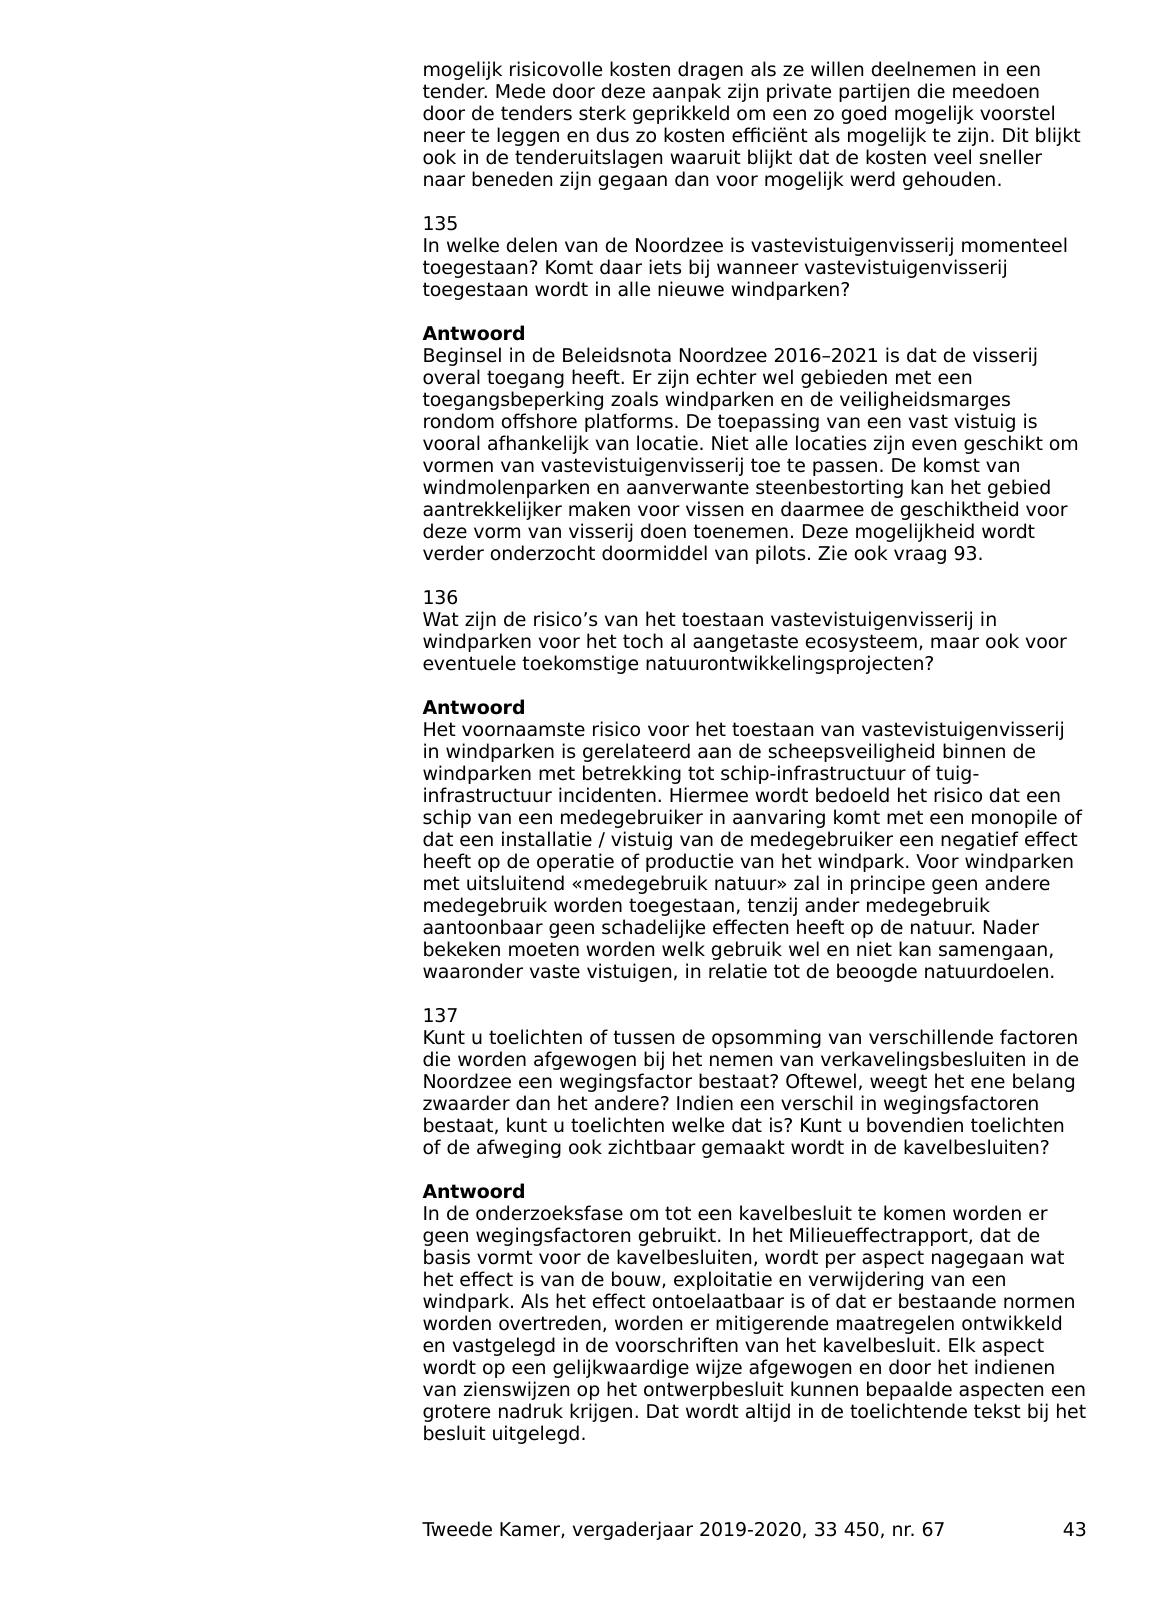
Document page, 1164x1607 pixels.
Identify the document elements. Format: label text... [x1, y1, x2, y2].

text 136 [422, 587, 1087, 609]
text Antwoord [422, 323, 1087, 345]
text Antwoord [422, 1181, 1087, 1203]
text 135 [422, 213, 1087, 235]
text Kunt u toelichten of tussen de opsomming van verschillende factoren die worden afgewogen bij het nemen van verkavelingsbesluiten in de Noordzee een wegingsfactor bestaat? Oftewel, weegt het ene belang zwaarder dan het andere? Indien een verschil in wegingsfactoren bestaat, kunt u toelichten welke dat is? Kunt u bovendien toelichten of de afweging ook zichtbaar gemaakt wordt in de kavelbesluiten? [422, 1027, 1087, 1159]
text mogelijk risicovolle kosten dragen als ze willen deelnemen in een tender. Mede door deze aanpak zijn private partijen die meedoen door de tenders sterk geprikkeld om een zo goed mogelijk voorstel neer te leggen en dus zo kosten efficiënt als mogelijk te zijn. Dit blijkt ook in de tenderuitslagen waaruit blijkt dat de kosten veel sneller naar beneden zijn gegaan dan voor mogelijk werd gehouden. [422, 59, 1087, 191]
text Beginsel in de Beleidsnota Noordzee 2016–2021 is dat de visserij overal toegang heeft. Er zijn echter wel gebieden met een toegangsbeperking zoals windparken en de veiligheidsmarges rondom offshore platforms. De toepassing van een vast vistuig is vooral afhankelijk van locatie. Niet alle locaties zijn even geschikt om vormen van vastevistuigenvisserij toe te passen. De komst van windmolenparken en aanverwante steenbestorting kan het gebied aantrekkelijker maken voor vissen en daarmee de geschiktheid voor deze vorm van visserij doen toenemen. Deze mogelijkheid wordt verder onderzocht doormiddel van pilots. Zie ook vraag 93. [422, 345, 1087, 565]
text 137 [422, 1005, 1087, 1027]
text Antwoord [422, 697, 1087, 719]
text Wat zijn de risico’s van het toestaan vastevistuigenvisserij in windparken voor het toch al aangetaste ecosysteem, maar ook voor eventuele toekomstige natuurontwikkelingsprojecten? [422, 609, 1087, 675]
text In de onderzoeksfase om tot een kavelbesluit te komen worden er geen wegingsfactoren gebruikt. In het Milieueffectrapport, dat de basis vormt voor de kavelbesluiten, wordt per aspect nagegaan wat het effect is van de bouw, exploitatie en verwijdering van een windpark. Als het effect ontoelaatbaar is of dat er bestaande normen worden overtreden, worden er mitigerende maatregelen ontwikkeld en vastgelegd in de voorschriften van het kavelbesluit. Elk aspect wordt op een gelijkwaardige wijze afgewogen en door het indienen van zienswijzen op het ontwerpbesluit kunnen bepaalde aspecten een grotere nadruk krijgen. Dat wordt altijd in de toelichtende tekst bij het besluit uitgelegd. [422, 1203, 1087, 1445]
text Het voornaamste risico voor het toestaan van vastevistuigenvisserij in windparken is gerelateerd aan de scheepsveiligheid binnen de windparken met betrekking tot schip-infrastructuur of tuig-infrastructuur incidenten. Hiermee wordt bedoeld het risico dat een schip van een medegebruiker in aanvaring komt met een monopile of dat een installatie / vistuig van de medegebruiker een negatief effect heeft op de operatie of productie van het windpark. Voor windparken met uitsluitend «medegebruik natuur» zal in principe geen andere medegebruik worden toegestaan, tenzij ander medegebruik aantoonbaar geen schadelijke effecten heeft op de natuur. Nader bekeken moeten worden welk gebruik wel en niet kan samengaan, waaronder vaste vistuigen, in relatie tot de beoogde natuurdoelen. [422, 719, 1087, 983]
text In welke delen van de Noordzee is vastevistuigenvisserij momenteel toegestaan? Komt daar iets bij wanneer vastevistuigenvisserij toegestaan wordt in alle nieuwe windparken? [422, 235, 1087, 301]
